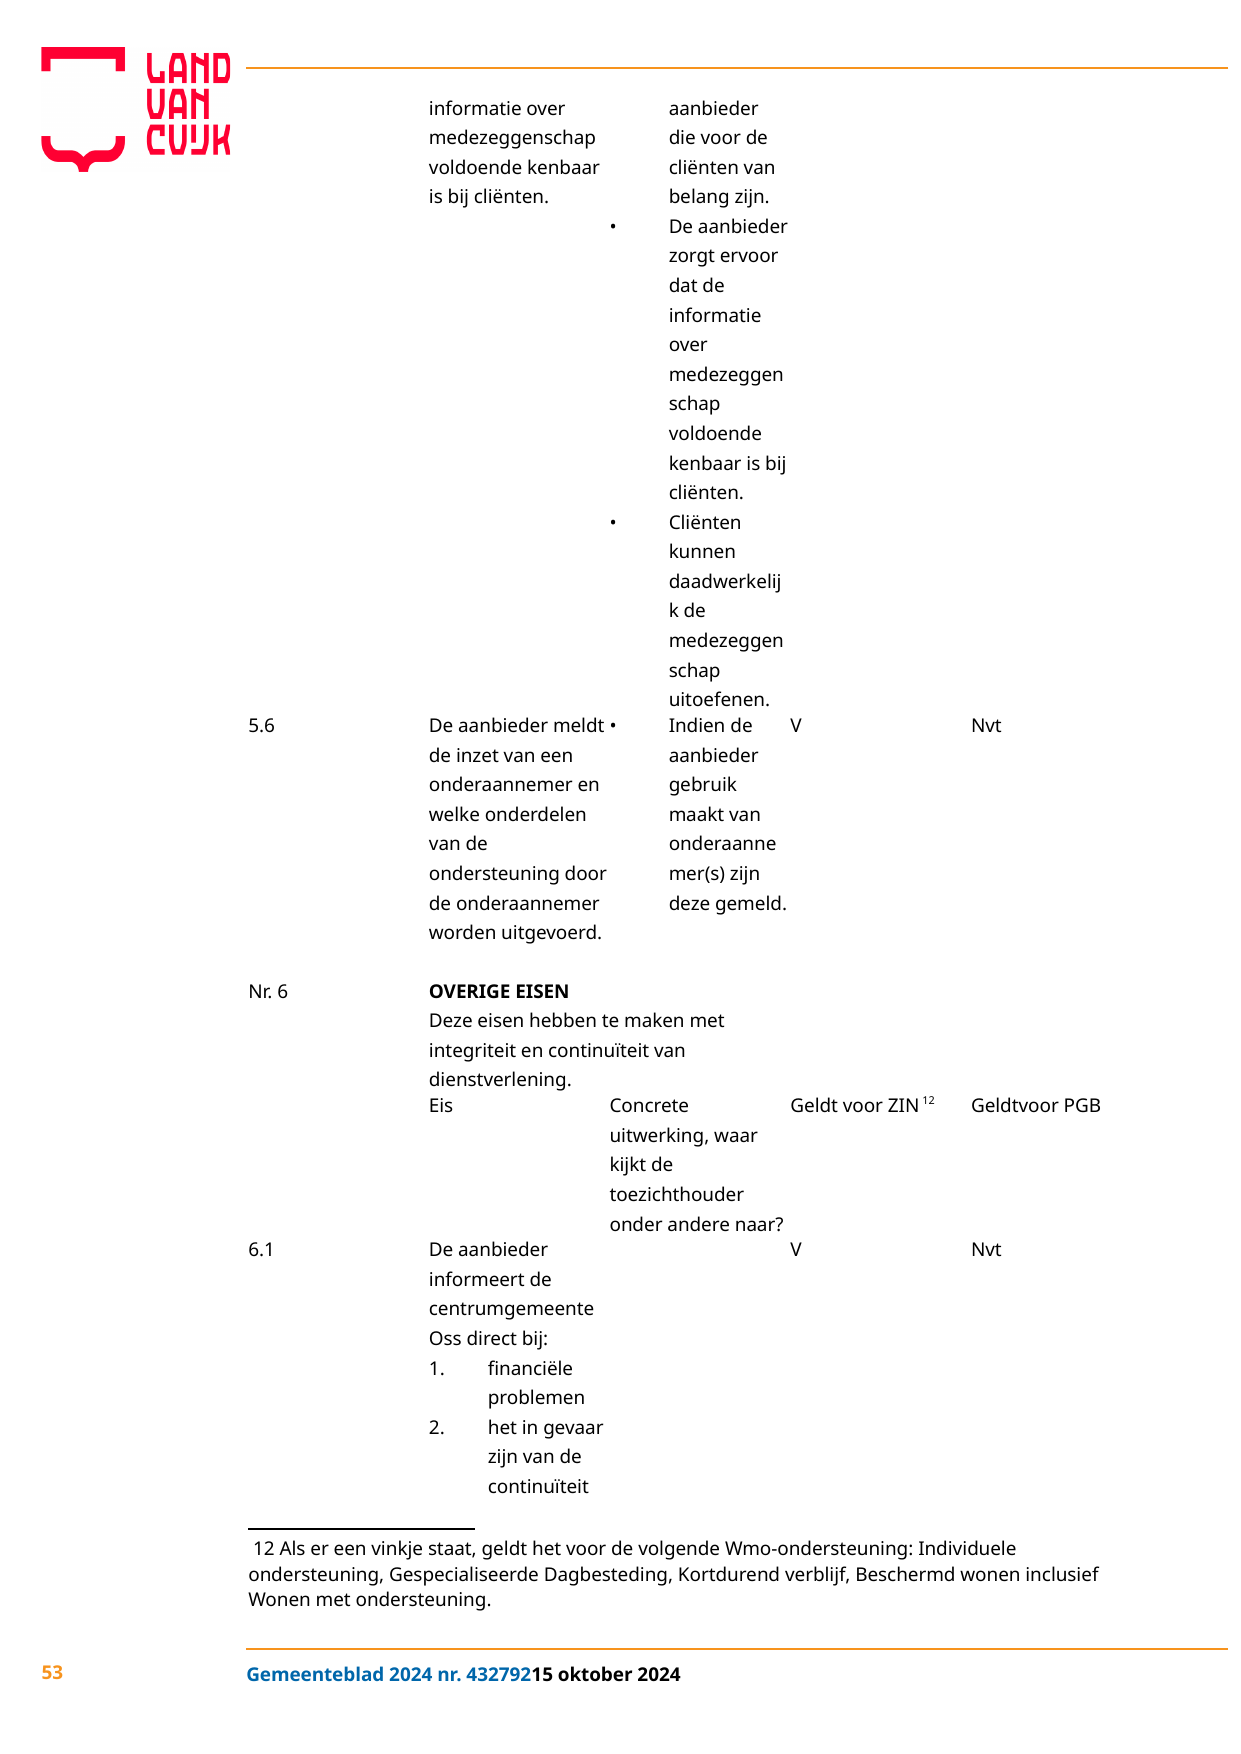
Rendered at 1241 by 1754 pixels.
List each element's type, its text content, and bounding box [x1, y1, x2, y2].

table_cell Eis [429, 1093, 609, 1236]
table_cell Concrete uitwerking, waar kijkt de toezichthouder onder andere naar? [609, 1093, 790, 1236]
table_cell Indien de aanbieder gebruik maakt van onderaannemer(s) zijn deze gemeld. [609, 712, 790, 945]
table_cell 6.1 [248, 1236, 429, 1499]
table_cell De aanbieder informeert de centrumgemeente Oss direct bij: financiële problemen het in gevaar zijn van de continuïteit [429, 1236, 609, 1499]
table_cell Nvt [971, 712, 1152, 945]
table_header Nr. 6 [248, 978, 429, 1092]
table_header [790, 978, 971, 1092]
table_cell V [790, 712, 971, 945]
table_cell V [790, 1236, 971, 1499]
table_cell De aanbieder meldt de inzet van een onderaannemer en welke onderdelen van de ondersteuning door de onderaannemer worden uitgevoerd. [429, 712, 609, 945]
table_cell 5.6 [248, 712, 429, 945]
table_header [971, 978, 1152, 1092]
table_cell Geldt voor ZIN [790, 1093, 971, 1236]
table_cell [971, 95, 1152, 712]
table_cell [248, 1093, 429, 1236]
table_cell [248, 95, 429, 712]
picture [41, 47, 231, 172]
table_cell [609, 1236, 790, 1499]
table_header OVERIGE EISEN Deze eisen hebben te maken met integriteit en continuïteit van dienstverlening. [429, 978, 790, 1092]
table_cell Geldtvoor PGB [971, 1093, 1152, 1236]
table_cell Nvt [971, 1236, 1152, 1499]
table_cell informatie over medezeggenschap voldoende kenbaar is bij cliënten. [429, 95, 609, 712]
table_cell [790, 95, 971, 712]
table_cell aanbieder die voor de cliënten van belang zijn. De aanbieder zorgt ervoor dat de informatie over medezeggenschap voldoende kenbaar is bij cliënten. Cliënten kunnen daadwerkelijk de medezeggenschap uitoefenen. [609, 95, 790, 712]
